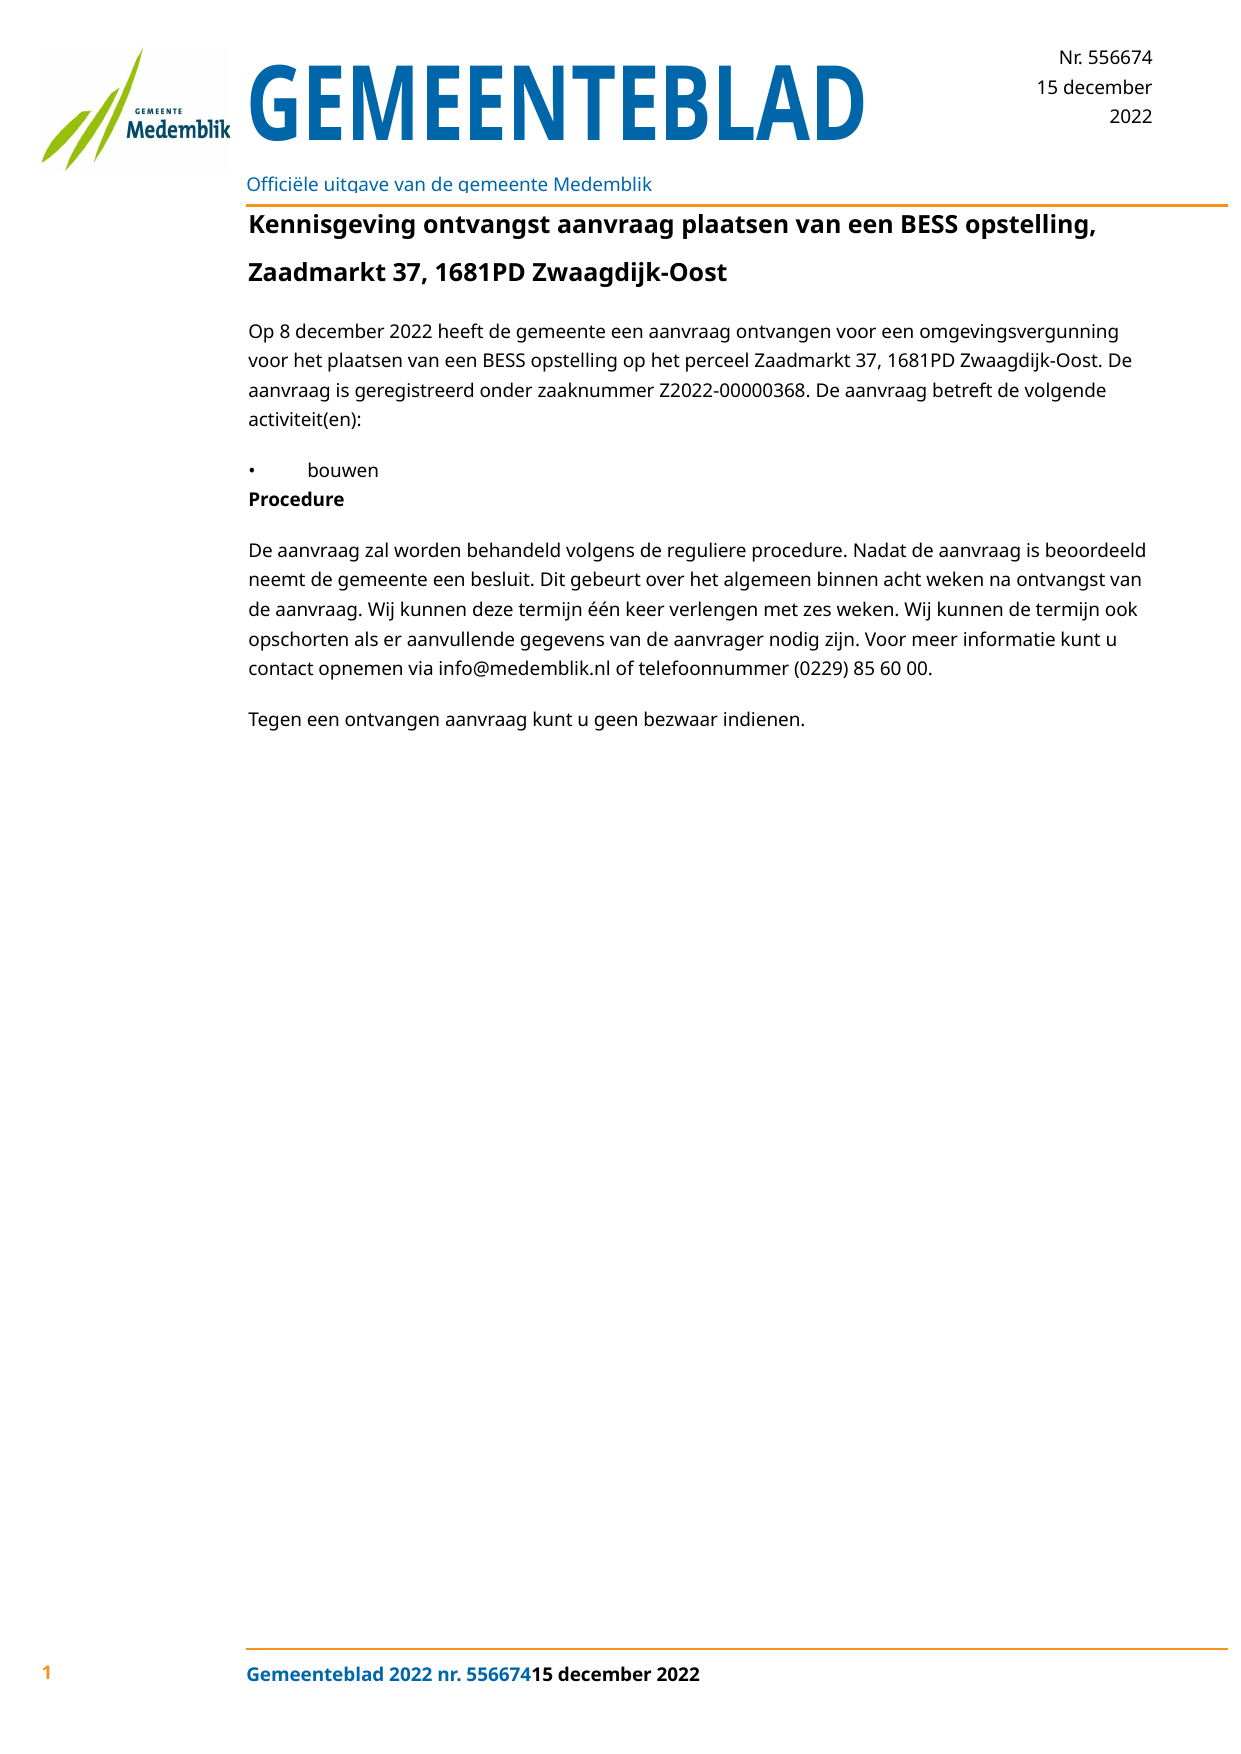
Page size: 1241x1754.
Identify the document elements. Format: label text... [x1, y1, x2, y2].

text Kennisgeving ontvangst aanvraag plaatsen van een BESS opstelling, Zaadmarkt 37, 1681PD Zwaagdijk-Oost [248, 207, 1152, 288]
picture [41, 47, 231, 172]
list bouwen [248, 457, 1152, 483]
text Op 8 december 2022 heeft de gemeente een aanvraag ontvangen voor een omgevingsvergunning voor het plaatsen van een BESS opstelling op het perceel Zaadmarkt 37, 1681PD Zwaagdijk-Oost. De aanvraag is geregistreerd onder zaaknummer Z2022-00000368. De aanvraag betreft de volgende activiteit(en): [248, 318, 1152, 432]
text Procedure [248, 487, 1152, 512]
text Tegen een ontvangen aanvraag kunt u geen bezwaar indienen. [248, 706, 1152, 732]
text De aanvraag zal worden behandeld volgens de reguliere procedure. Nadat de aanvraag is beoordeeld neemt de gemeente een besluit. Dit gebeurt over het algemeen binnen acht weken na ontvangst van de aanvraag. Wij kunnen deze termijn één keer verlengen met zes weken. Wij kunnen de termijn ook opschorten als er aanvullende gegevens van de aanvrager nodig zijn. Voor meer informatie kunt u contact opnemen via info@medemblik.nl of telefoonnummer (0229) 85 60 00. [248, 537, 1152, 681]
